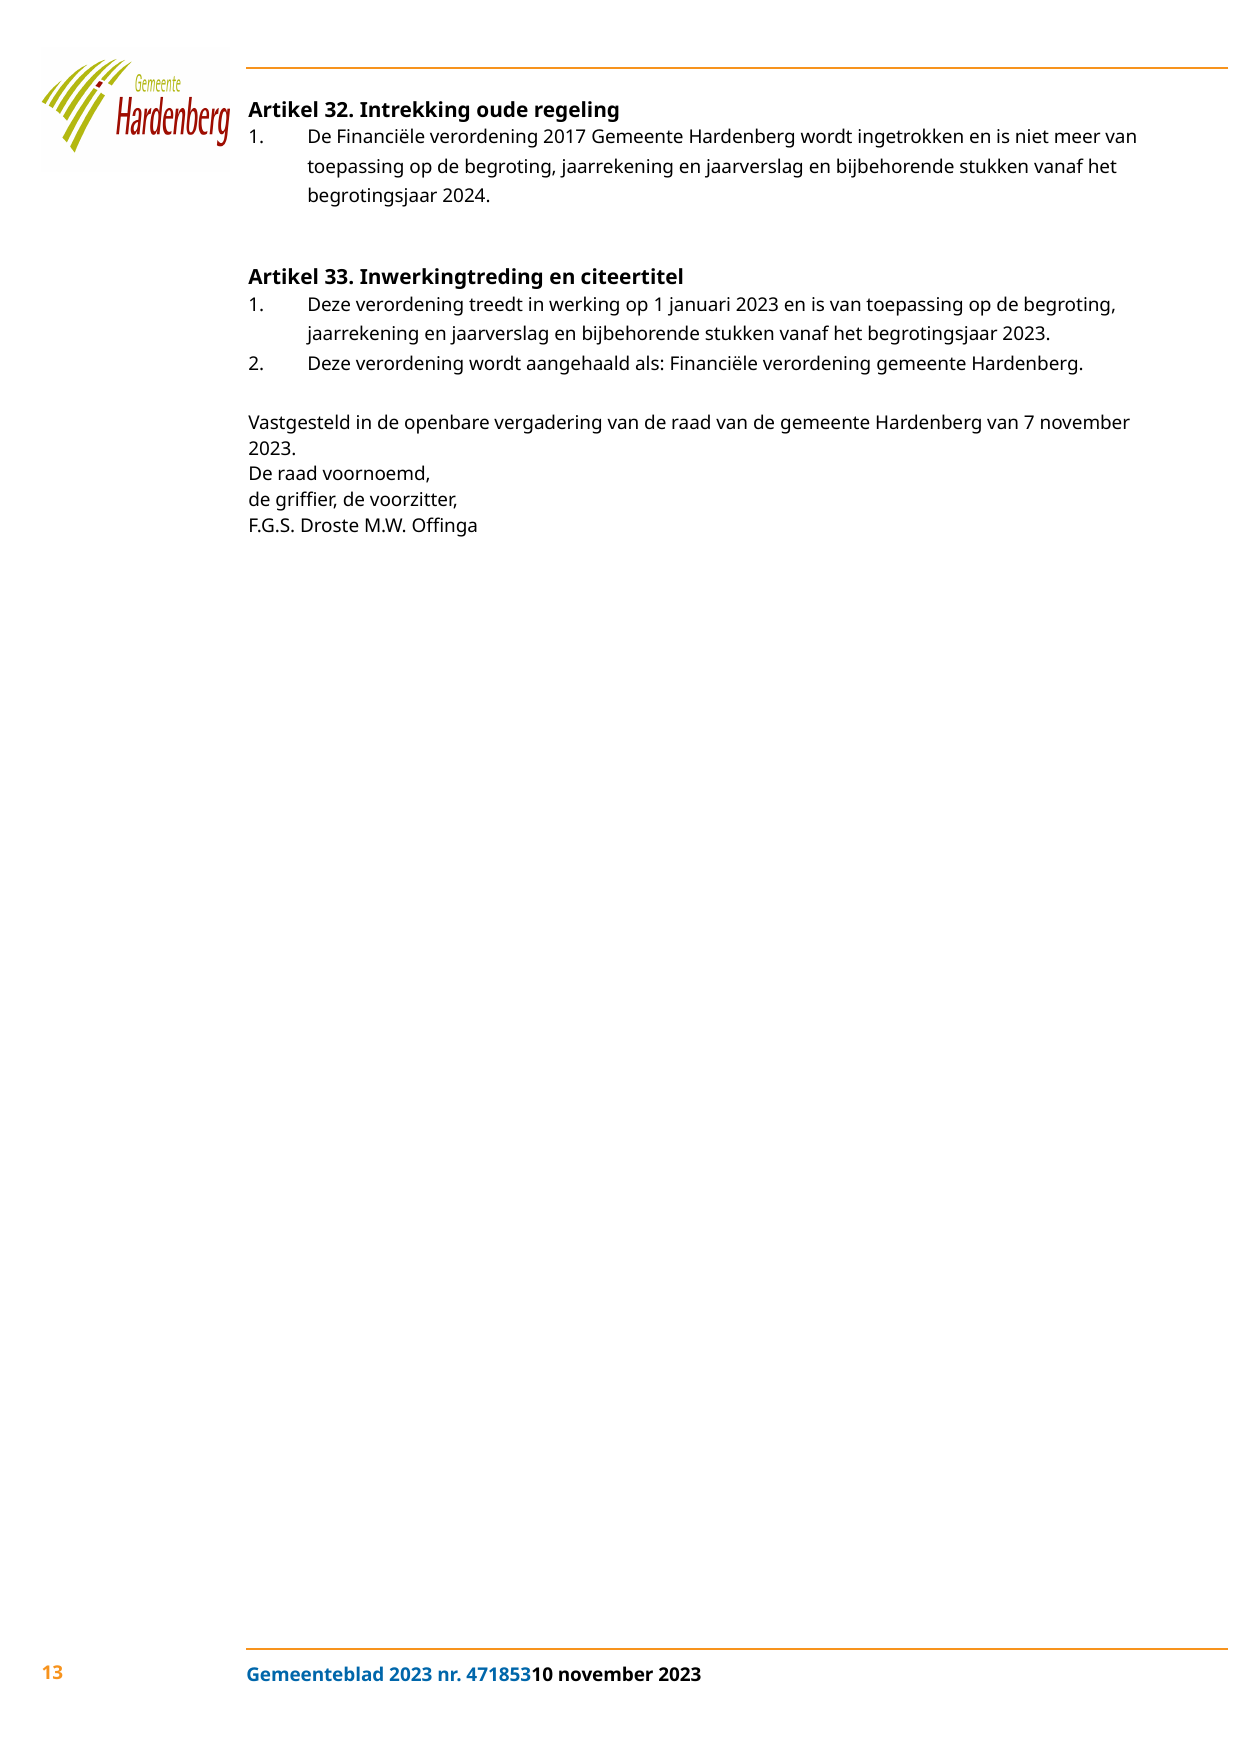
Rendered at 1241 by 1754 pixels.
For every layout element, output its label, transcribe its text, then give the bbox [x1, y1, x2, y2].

text De raad voornoemd, [248, 461, 1152, 486]
text Vastgesteld in de openbare vergadering van de raad van de gemeente Hardenberg van 7 november 2023. [248, 409, 1152, 461]
text de griffier, de voorzitter, [248, 486, 1152, 512]
list De Financiële verordening 2017 Gemeente Hardenberg wordt ingetrokken en is niet meer van toepassing op de begroting, jaarrekening en jaarverslag en bijbehorende stukken vanaf het begrotingsjaar 2024. [248, 123, 1152, 208]
text Artikel 33. Inwerkingtreding en citeertitel [248, 262, 1152, 291]
text Artikel 32. Intrekking oude regeling [248, 95, 1152, 123]
list Deze verordening wordt aangehaald als: Financiële verordening gemeente Hardenberg. [248, 350, 1152, 376]
list Deze verordening treedt in werking op 1 januari 2023 en is van toepassing op de begroting, jaarrekening en jaarverslag en bijbehorende stukken vanaf het begrotingsjaar 2023. [248, 291, 1152, 346]
picture [41, 47, 231, 172]
text F.G.S. Droste M.W. Offinga [248, 512, 1152, 538]
